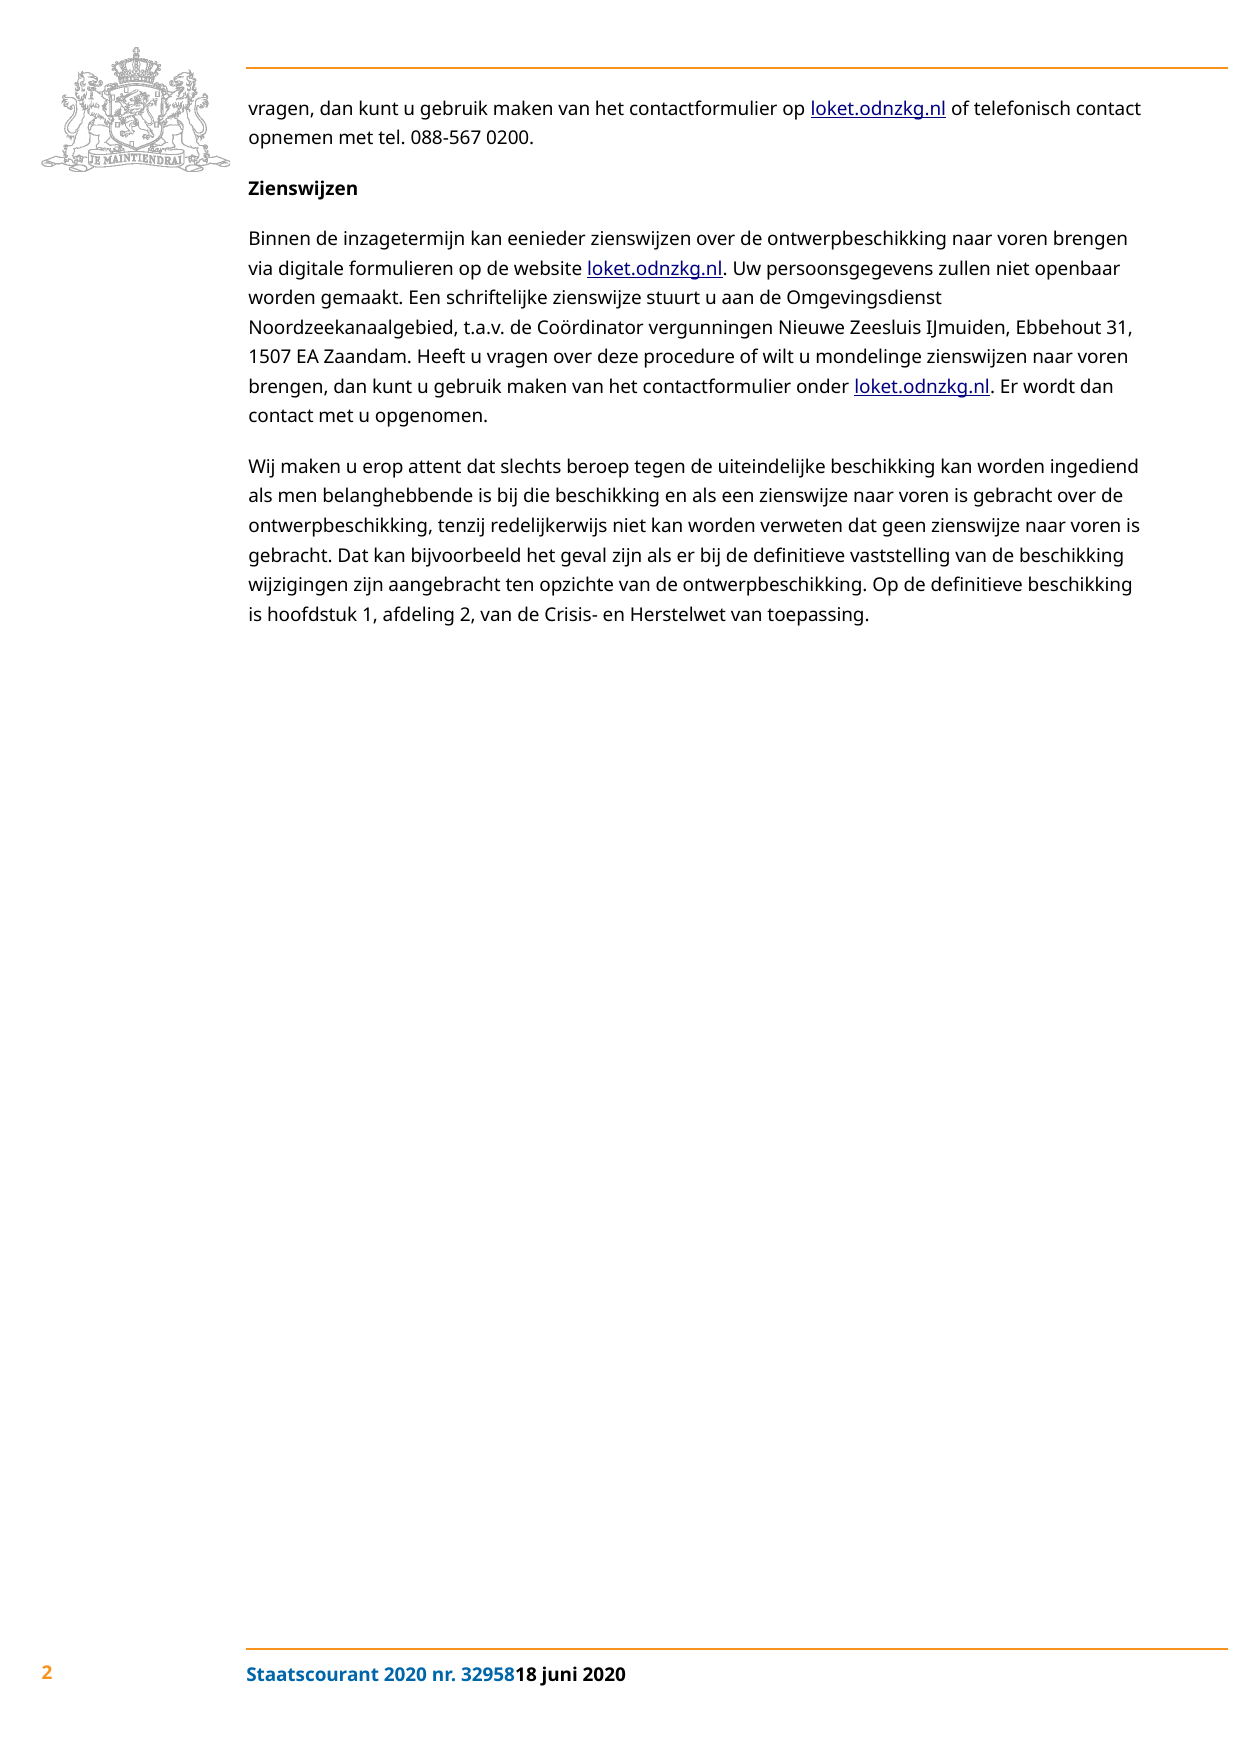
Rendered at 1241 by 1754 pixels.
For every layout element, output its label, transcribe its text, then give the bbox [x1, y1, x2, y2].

text Binnen de inzagetermijn kan eenieder zienswijzen over de ontwerpbeschikking naar voren brengen via digitale formulieren op de website loket.odnzkg.nl. Uw persoonsgegevens zullen niet openbaar worden gemaakt. Een schriftelijke zienswijze stuurt u aan de Omgevingsdienst Noordzeekanaalgebied, t.a.v. de Coördinator vergunningen Nieuwe Zeesluis IJmuiden, Ebbehout 31, 1507 EA Zaandam. Heeft u vragen over deze procedure of wilt u mondelinge zienswijzen naar voren brengen, dan kunt u gebruik maken van het contactformulier onder loket.odnzkg.nl. Er wordt dan contact met u opgenomen. [248, 225, 1152, 428]
text Zienswijzen [248, 175, 1152, 201]
text Wij maken u erop attent dat slechts beroep tegen de uiteindelijke beschikking kan worden ingediend als men belanghebbende is bij die beschikking en als een zienswijze naar voren is gebracht over de ontwerpbeschikking, tenzij redelijkerwijs niet kan worden verweten dat geen zienswijze naar voren is gebracht. Dat kan bijvoorbeeld het geval zijn als er bij de definitieve vaststelling van de beschikking wijzigingen zijn aangebracht ten opzichte van de ontwerpbeschikking. Op de definitieve beschikking is hoofdstuk 1, afdeling 2, van de Crisis- en Herstelwet van toepassing. [248, 453, 1152, 627]
text vragen, dan kunt u gebruik maken van het contactformulier op loket.odnzkg.nl of telefonisch contact opnemen met tel. 088-567 0200. [248, 95, 1152, 150]
picture [41, 47, 231, 172]
